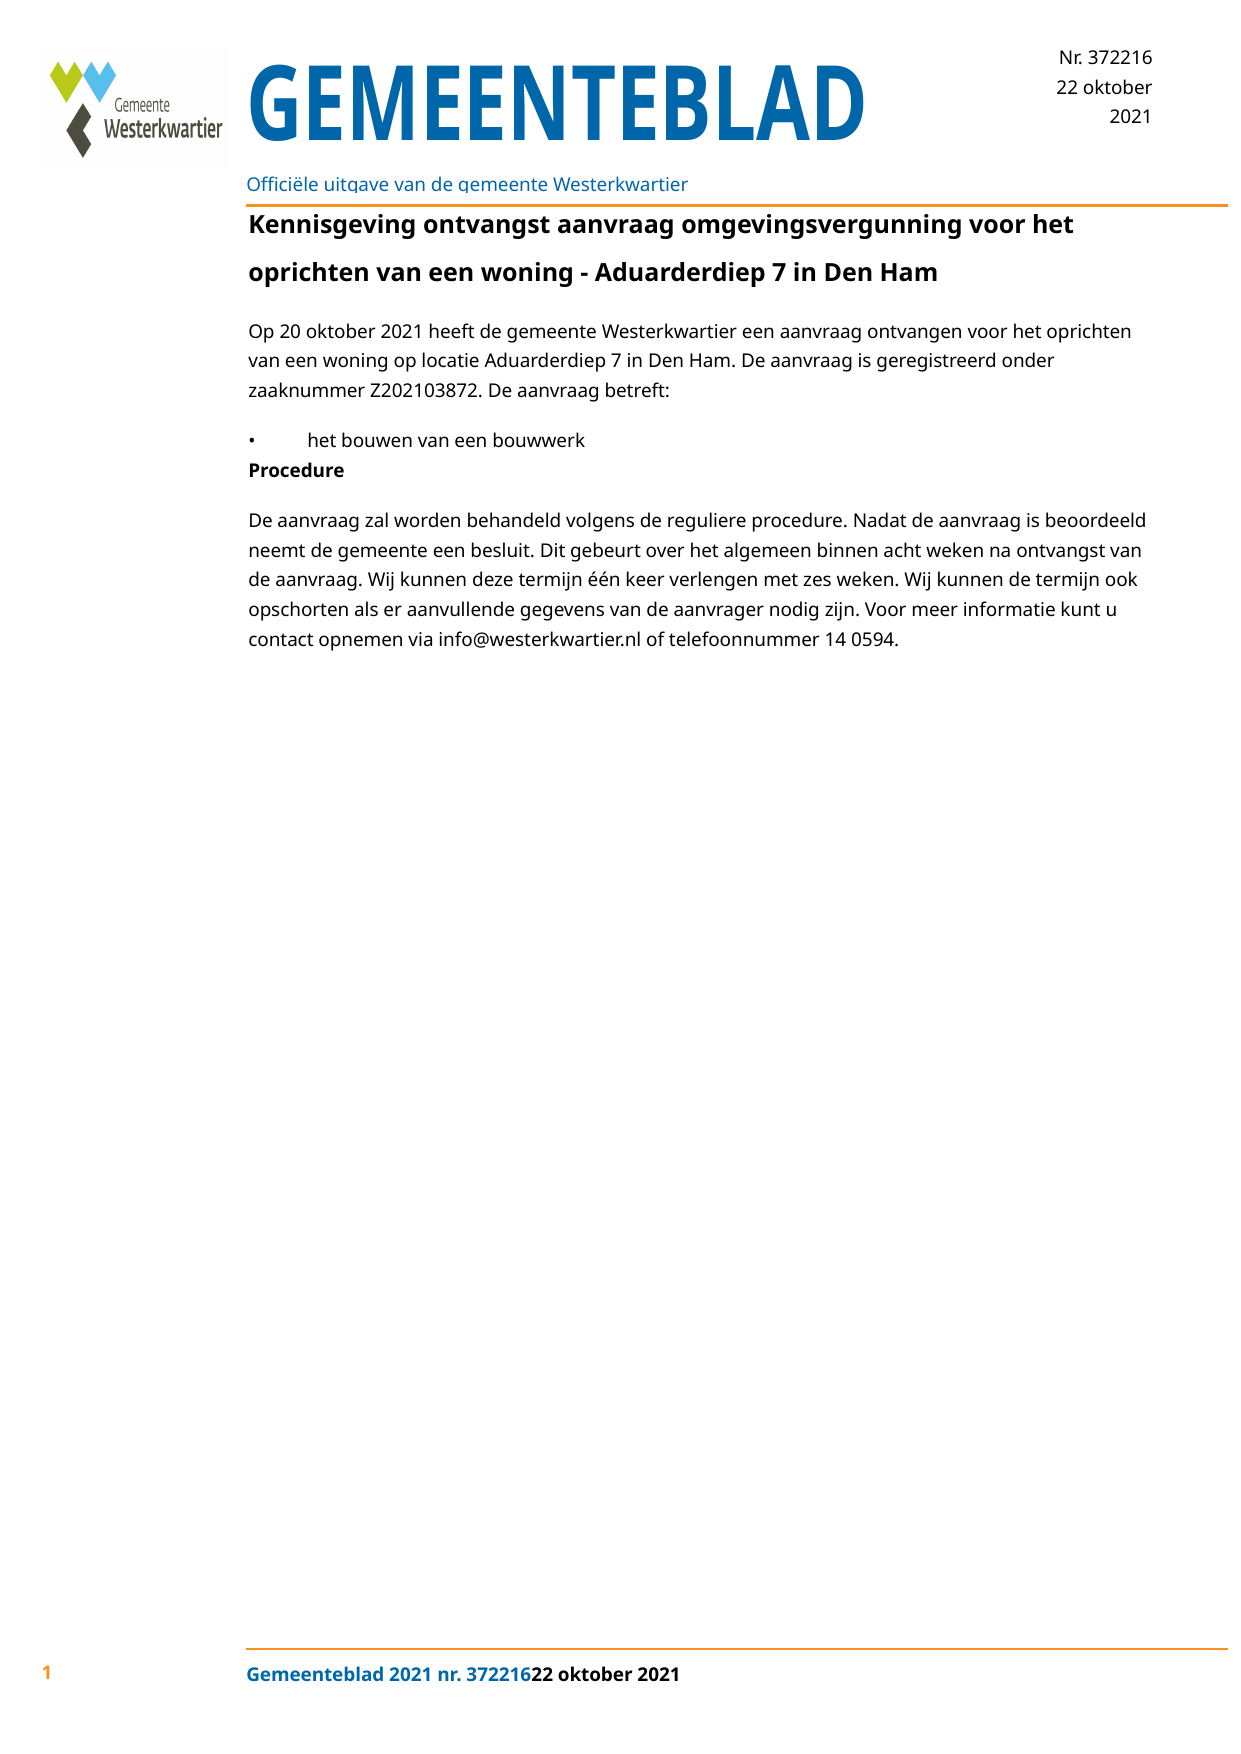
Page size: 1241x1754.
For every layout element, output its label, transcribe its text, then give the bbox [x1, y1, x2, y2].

list het bouwen van een bouwwerk [248, 427, 1152, 453]
picture [41, 47, 231, 172]
text De aanvraag zal worden behandeld volgens de reguliere procedure. Nadat de aanvraag is beoordeeld neemt de gemeente een besluit. Dit gebeurt over het algemeen binnen acht weken na ontvangst van de aanvraag. Wij kunnen deze termijn één keer verlengen met zes weken. Wij kunnen de termijn ook opschorten als er aanvullende gegevens van de aanvrager nodig zijn. Voor meer informatie kunt u contact opnemen via info@westerkwartier.nl of telefoonnummer 14 0594. [248, 507, 1152, 652]
text Kennisgeving ontvangst aanvraag omgevingsvergunning voor het oprichten van een woning - Aduarderdiep 7 in Den Ham [248, 207, 1152, 288]
text Op 20 oktober 2021 heeft de gemeente Westerkwartier een aanvraag ontvangen voor het oprichten van een woning op locatie Aduarderdiep 7 in Den Ham. De aanvraag is geregistreerd onder zaaknummer Z202103872. De aanvraag betreft: [248, 318, 1152, 403]
text Procedure [248, 457, 1152, 483]
